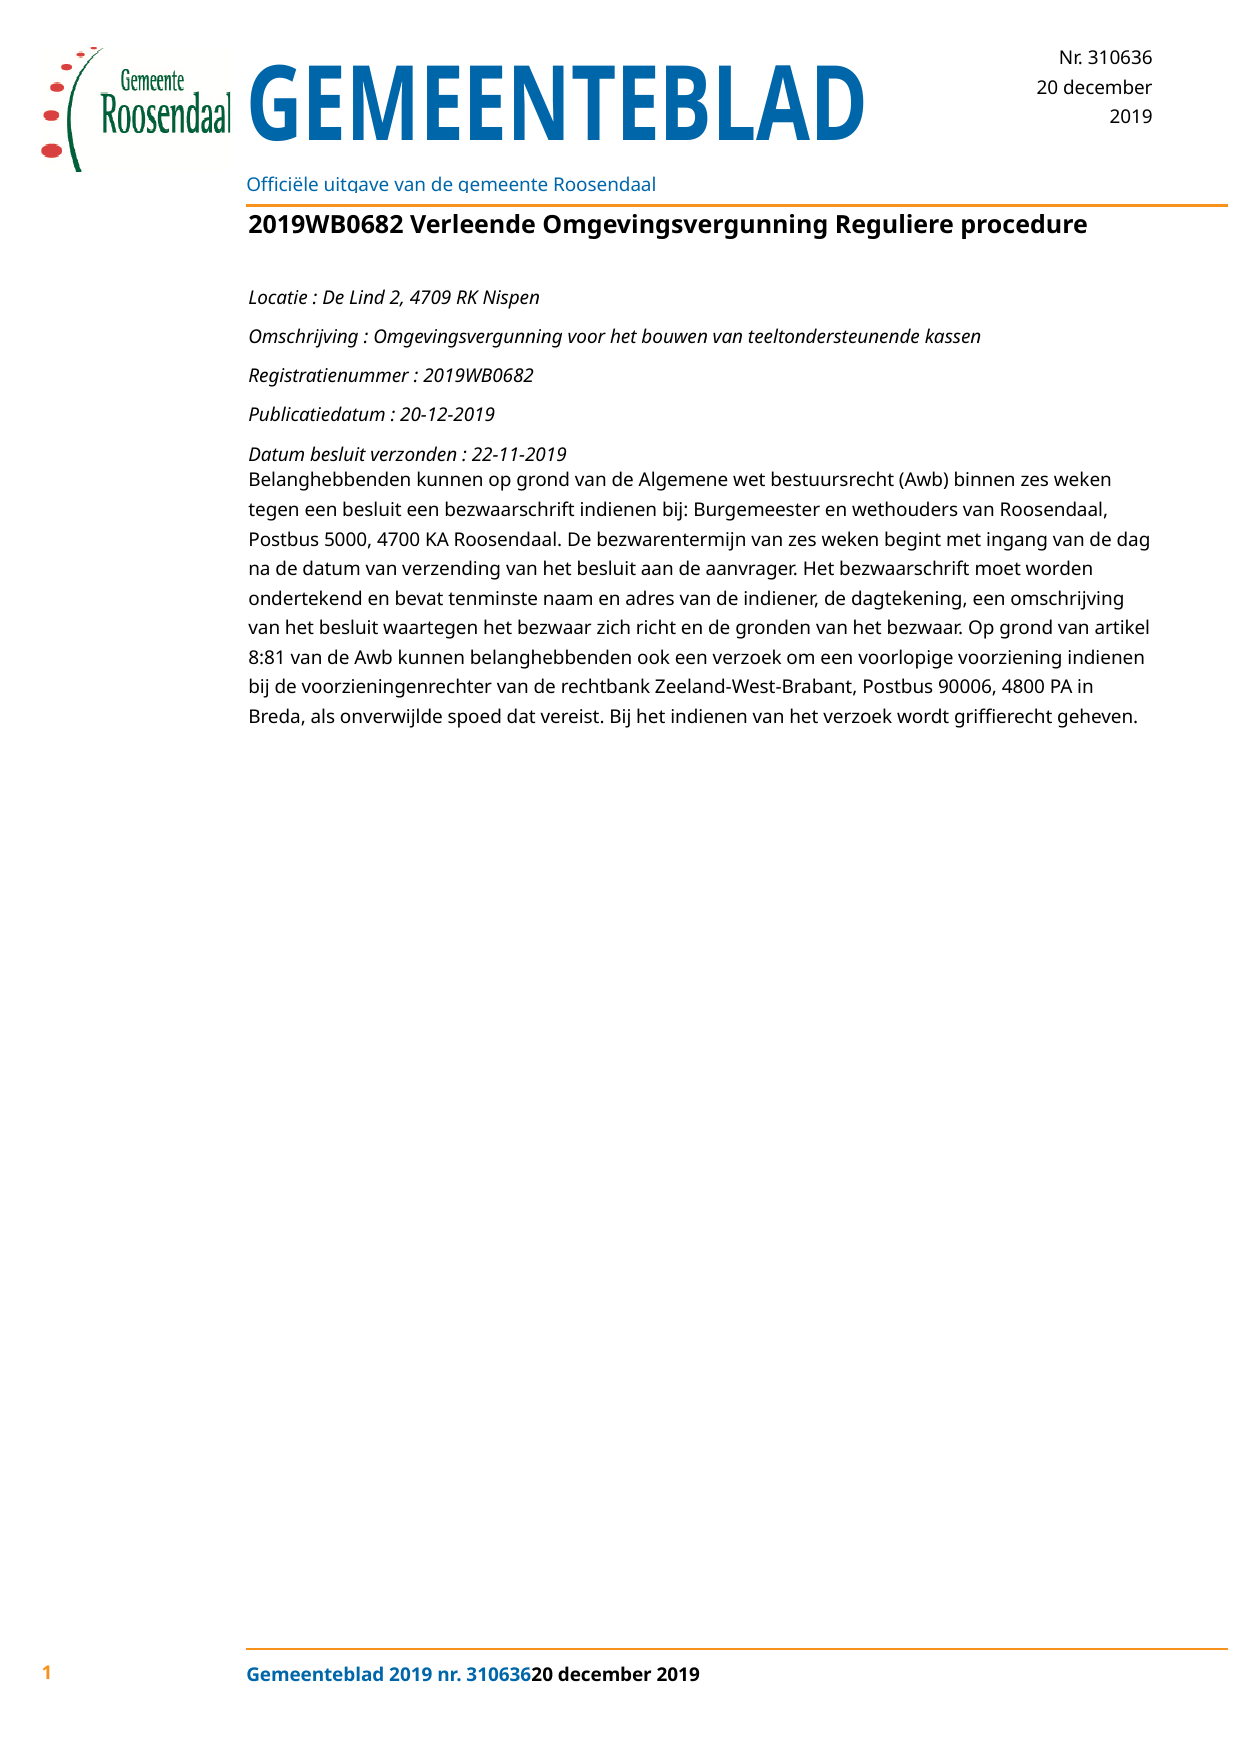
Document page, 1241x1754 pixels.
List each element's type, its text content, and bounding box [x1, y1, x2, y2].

text Locatie : De Lind 2, 4709 RK Nispen [248, 284, 1152, 309]
text Omschrijving : Omgevingsvergunning voor het bouwen van teeltondersteunende kassen [248, 323, 1152, 349]
text Registratienummer : 2019WB0682 [248, 362, 1152, 388]
text Publicatiedatum : 20-12-2019 [248, 402, 1152, 427]
picture [41, 47, 231, 172]
text Datum besluit verzonden : 22-11-2019 [248, 441, 1152, 467]
text 2019WB0682 Verleende Omgevingsvergunning Reguliere procedure [248, 207, 1152, 241]
text Belanghebbenden kunnen op grond van de Algemene wet bestuursrecht (Awb) binnen zes weken tegen een besluit een bezwaarschrift indienen bij: Burgemeester en wethouders van Roosendaal, Postbus 5000, 4700 KA Roosendaal. De bezwarentermijn van zes weken begint met ingang van de dag na de datum van verzending van het besluit aan de aanvrager. Het bezwaarschrift moet worden ondertekend en bevat tenminste naam en adres van de indiener, de dagtekening, een omschrijving van het besluit waartegen het bezwaar zich richt en de gronden van het bezwaar. Op grond van artikel 8:81 van de Awb kunnen belanghebbenden ook een verzoek om een voorlopige voorziening indienen bij de voorzieningenrechter van de rechtbank Zeeland-West-Brabant, Postbus 90006, 4800 PA in Breda, als onverwijlde spoed dat vereist. Bij het indienen van het verzoek wordt griffierecht geheven. [248, 467, 1152, 729]
